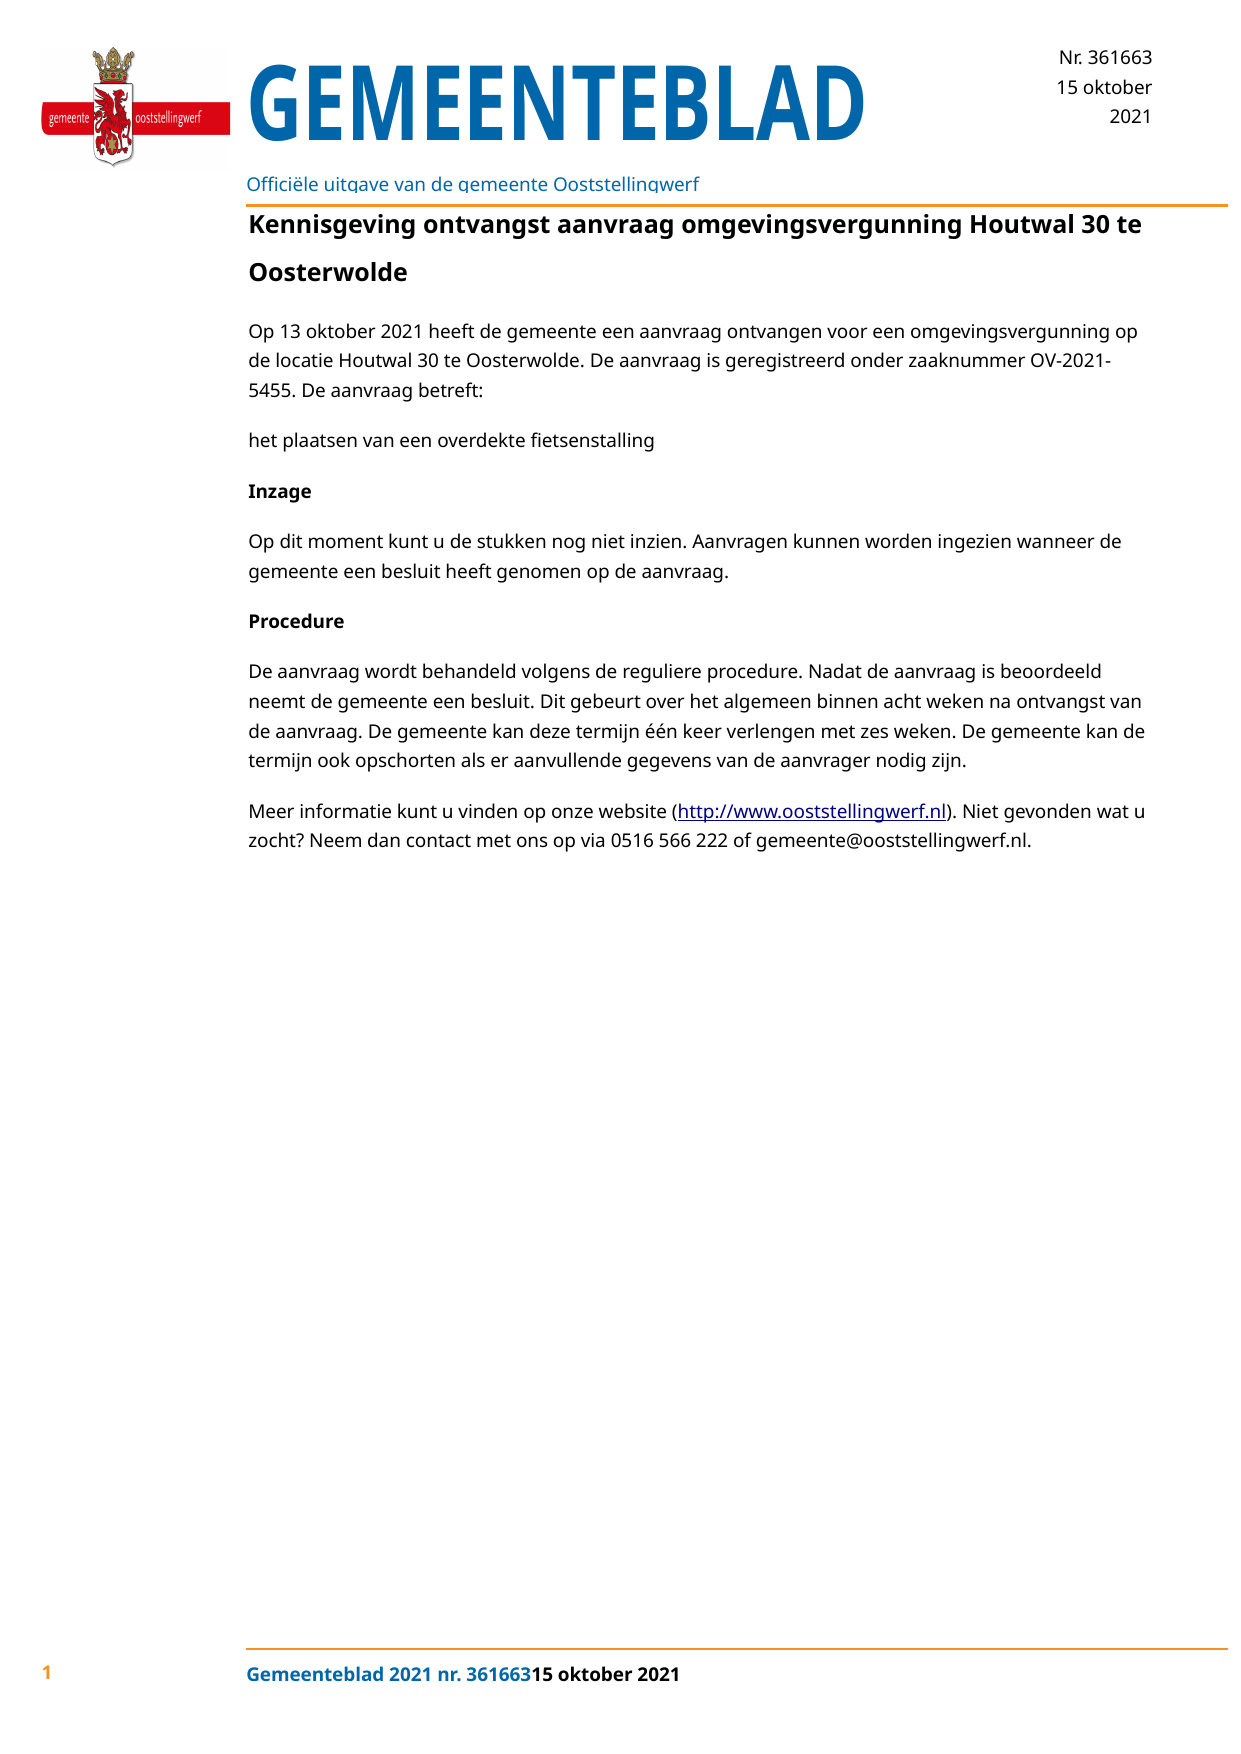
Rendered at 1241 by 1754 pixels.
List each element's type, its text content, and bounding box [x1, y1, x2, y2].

text Inzage [248, 478, 1152, 504]
picture [41, 47, 231, 172]
text het plaatsen van een overdekte fietsenstalling [248, 427, 1152, 453]
text De aanvraag wordt behandeld volgens de reguliere procedure. Nadat de aanvraag is beoordeeld neemt de gemeente een besluit. Dit gebeurt over het algemeen binnen acht weken na ontvangst van de aanvraag. De gemeente kan deze termijn één keer verlengen met zes weken. De gemeente kan de termijn ook opschorten als er aanvullende gegevens van de aanvrager nodig zijn. [248, 659, 1152, 773]
text Op dit moment kunt u de stukken nog niet inzien. Aanvragen kunnen worden ingezien wanneer de gemeente een besluit heeft genomen op de aanvraag. [248, 528, 1152, 584]
text Op 13 oktober 2021 heeft de gemeente een aanvraag ontvangen voor een omgevingsvergunning op de locatie Houtwal 30 te Oosterwolde. De aanvraag is geregistreerd onder zaaknummer OV-2021-5455. De aanvraag betreft: [248, 318, 1152, 403]
text Kennisgeving ontvangst aanvraag omgevingsvergunning Houtwal 30 te Oosterwolde [248, 207, 1152, 288]
text Meer informatie kunt u vinden op onze website (http://www.ooststellingwerf.nl). Niet gevonden wat u zocht? Neem dan contact met ons op via 0516 566 222 of gemeente@ooststellingwerf.nl. [248, 798, 1152, 853]
text Procedure [248, 608, 1152, 634]
